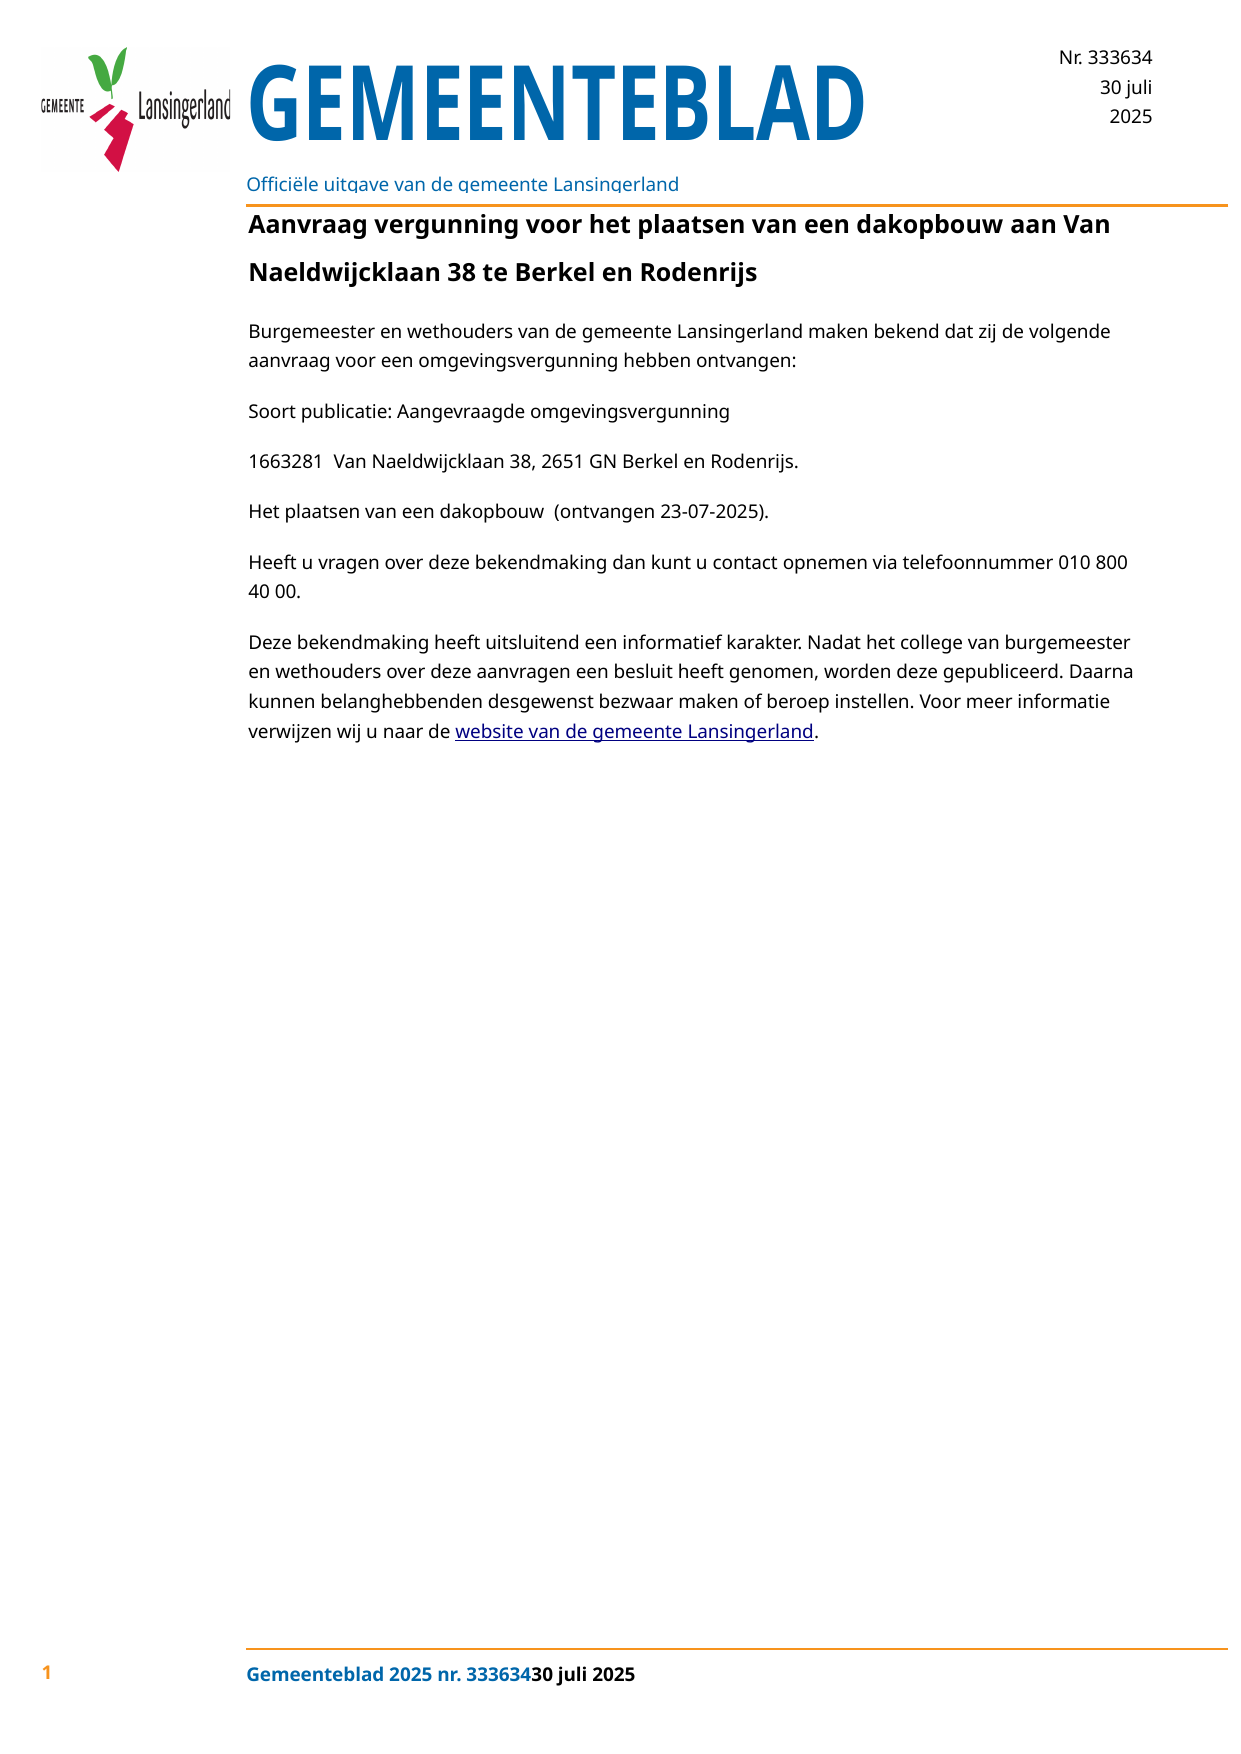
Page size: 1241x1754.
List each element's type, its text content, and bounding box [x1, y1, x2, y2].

picture [41, 47, 231, 172]
text Deze bekendmaking heeft uitsluitend een informatief karakter. Nadat het college van burgemeester en wethouders over deze aanvragen een besluit heeft genomen, worden deze gepubliceerd. Daarna kunnen belanghebbenden desgewenst bezwaar maken of beroep instellen. Voor meer informatie verwijzen wij u naar de website van de gemeente Lansingerland. [248, 629, 1152, 744]
text Aanvraag vergunning voor het plaatsen van een dakopbouw aan Van Naeldwijcklaan 38 te Berkel en Rodenrijs [248, 207, 1152, 288]
text 1663281 Van Naeldwijcklaan 38, 2651 GN Berkel en Rodenrijs. [248, 448, 1152, 474]
text Het plaatsen van een dakopbouw (ontvangen 23-07-2025). [248, 499, 1152, 524]
text Heeft u vragen over deze bekendmaking dan kunt u contact opnemen via telefoonnummer 010 800 40 00. [248, 549, 1152, 604]
text Burgemeester en wethouders van de gemeente Lansingerland maken bekend dat zij de volgende aanvraag voor een omgevingsvergunning hebben ontvangen: [248, 318, 1152, 373]
text Soort publicatie: Aangevraagde omgevingsvergunning [248, 398, 1152, 424]
